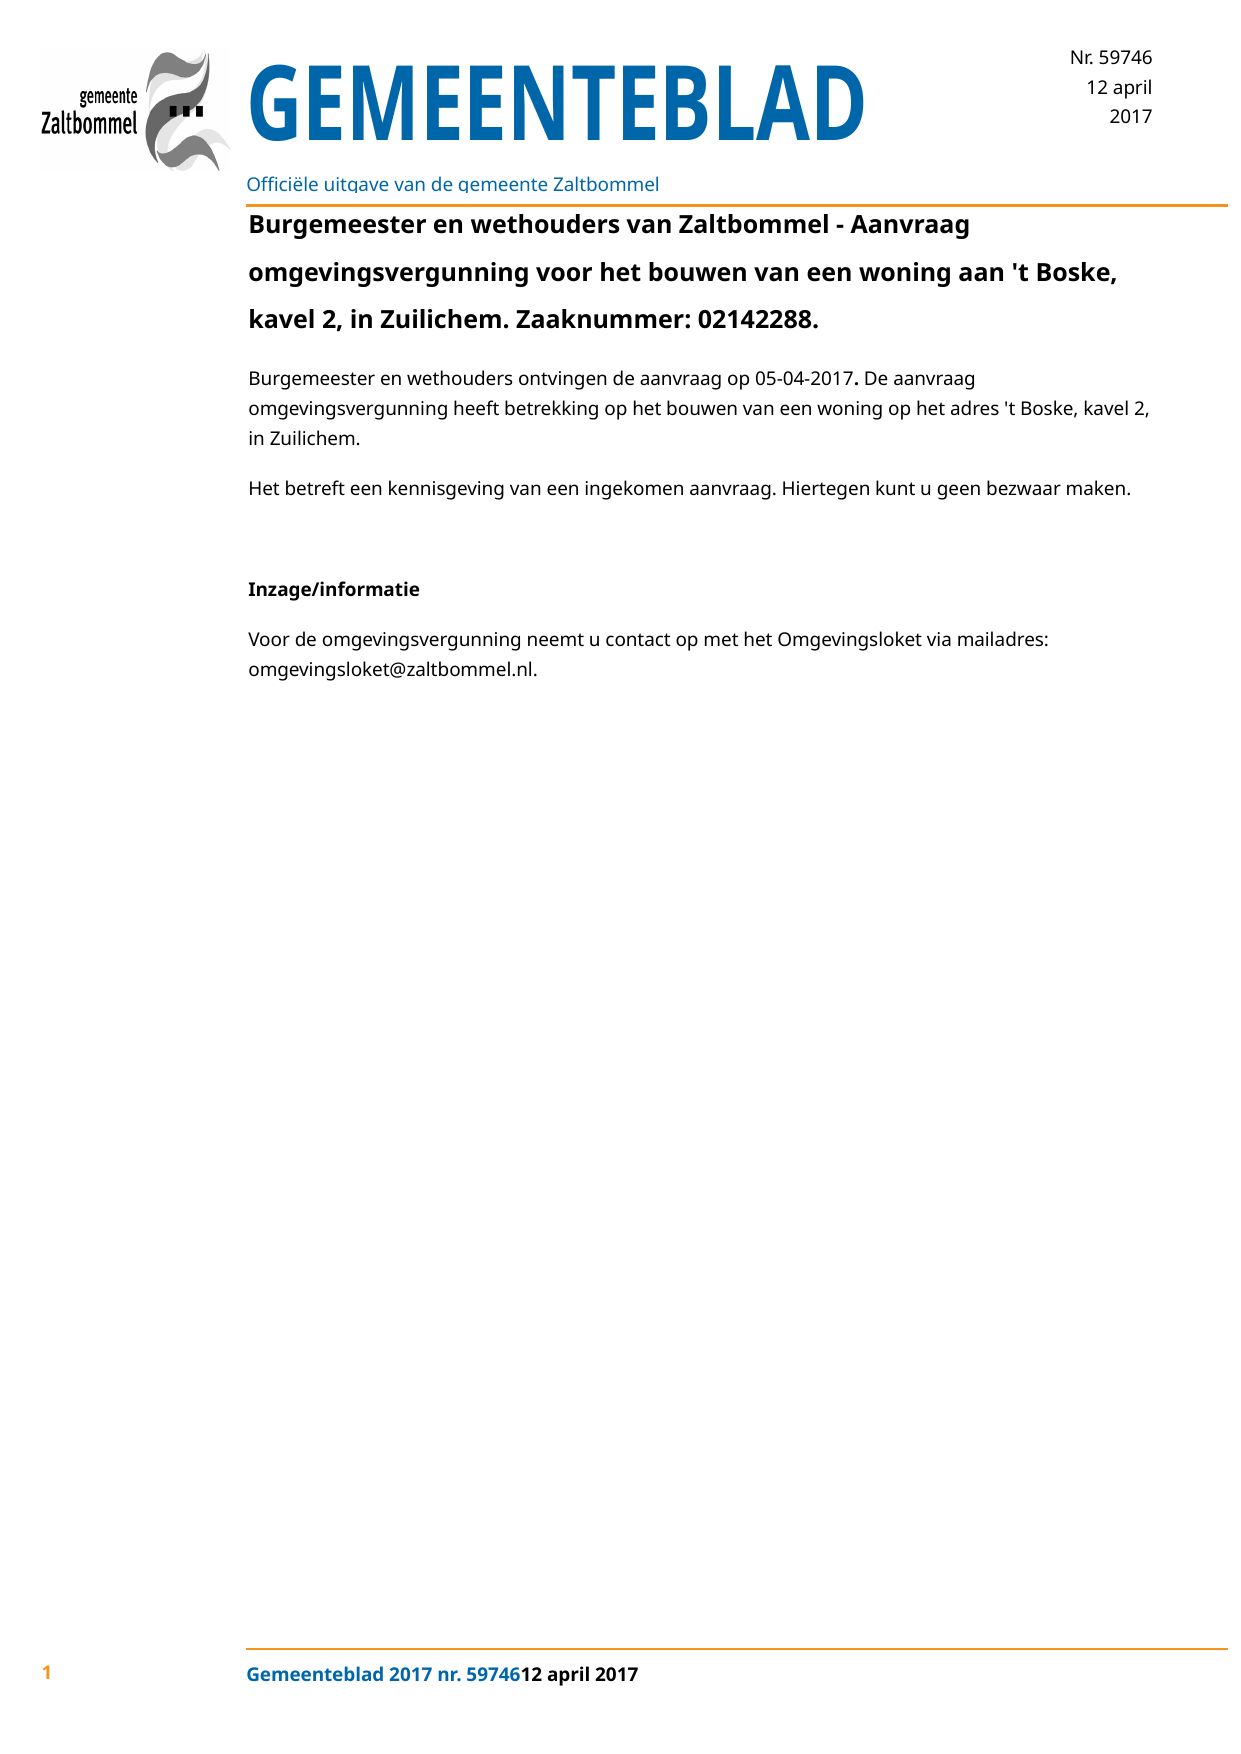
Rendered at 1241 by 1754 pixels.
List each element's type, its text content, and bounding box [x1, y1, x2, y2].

text Voor de omgevingsvergunning neemt u contact op met het Omgevingsloket via mailadres: omgevingsloket@zaltbommel.nl. [248, 626, 1152, 682]
text Inzage/informatie [248, 576, 1152, 602]
text Burgemeester en wethouders ontvingen de aanvraag op 05-04-2017. De aanvraag omgevingsvergunning heeft betrekking op het bouwen van een woning op het adres 't Boske, kavel 2, in Zuilichem. [248, 366, 1152, 450]
picture [41, 47, 231, 172]
text Burgemeester en wethouders van Zaltbommel - Aanvraag omgevingsvergunning voor het bouwen van een woning aan 't Boske, kavel 2, in Zuilichem. Zaaknummer: 02142288. [248, 207, 1152, 336]
text Het betreft een kennisgeving van een ingekomen aanvraag. Hiertegen kunt u geen bezwaar maken. [248, 475, 1152, 501]
